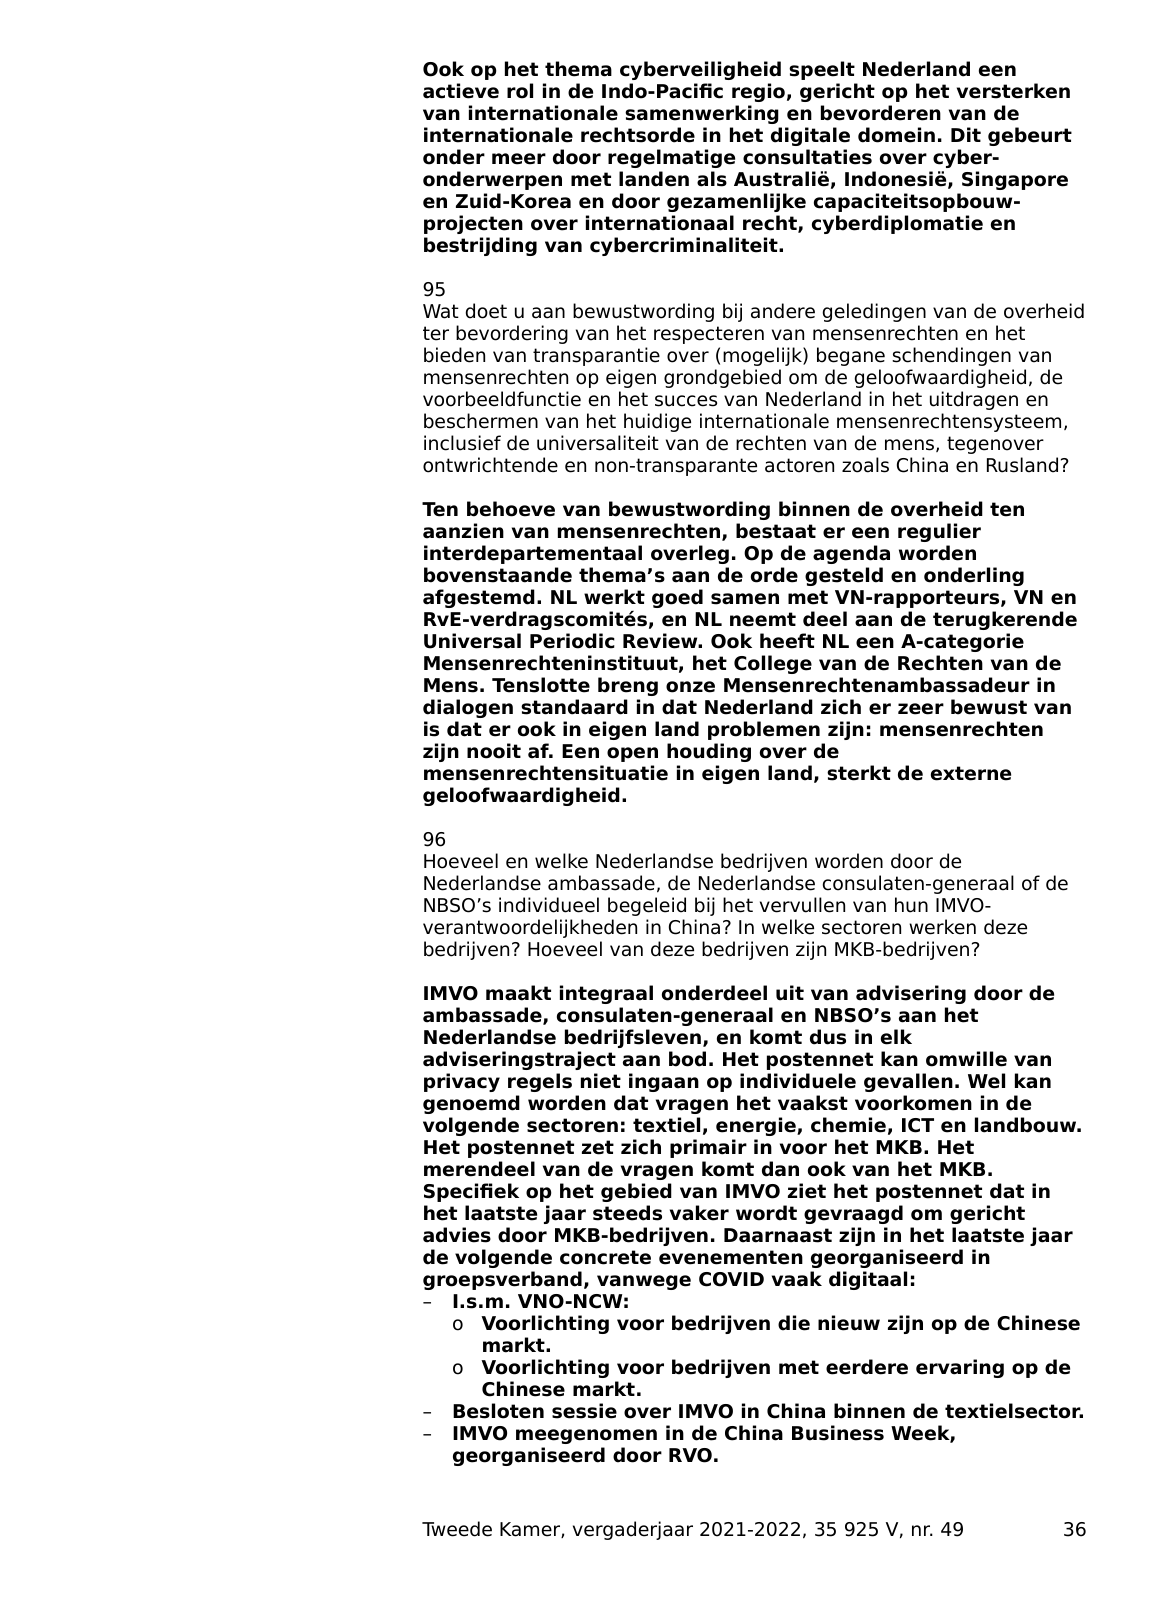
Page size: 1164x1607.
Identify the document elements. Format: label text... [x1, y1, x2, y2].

text – I.s.m. VNO-NCW: [422, 1291, 1087, 1313]
text 95 [422, 279, 1087, 301]
text Ook op het thema cyberveiligheid speelt Nederland een actieve rol in de Indo-Pacific regio, gericht op het versterken van internationale samenwerking en bevorderen van de internationale rechtsorde in het digitale domein. Dit gebeurt onder meer door regelmatige consultaties over cyber-onderwerpen met landen als Australië, Indonesië, Singapore en Zuid-Korea en door gezamenlijke capaciteitsopbouw-projecten over internationaal recht, cyberdiplomatie en bestrijding van cybercriminaliteit. [422, 59, 1087, 257]
text IMVO maakt integraal onderdeel uit van advisering door de ambassade, consulaten-generaal en NBSO’s aan het Nederlandse bedrijfsleven, en komt dus in elk adviseringstraject aan bod. Het postennet kan omwille van privacy regels niet ingaan op individuele gevallen. Wel kan genoemd worden dat vragen het vaakst voorkomen in de volgende sectoren: textiel, energie, chemie, ICT en landbouw. Het postennet zet zich primair in voor het MKB. Het merendeel van de vragen komt dan ook van het MKB. Specifiek op het gebied van IMVO ziet het postennet dat in het laatste jaar steeds vaker wordt gevraagd om gericht advies door MKB-bedrijven. Daarnaast zijn in het laatste jaar de volgende concrete evenementen georganiseerd in groepsverband, vanwege COVID vaak digitaal: [422, 983, 1087, 1291]
text – IMVO meegenomen in de China Business Week, georganiseerd door RVO. [422, 1423, 1087, 1467]
text Hoeveel en welke Nederlandse bedrijven worden door de Nederlandse ambassade, de Nederlandse consulaten-generaal of de NBSO’s individueel begeleid bij het vervullen van hun IMVO-verantwoordelijkheden in China? In welke sectoren werken deze bedrijven? Hoeveel van deze bedrijven zijn MKB-bedrijven? [422, 851, 1087, 961]
text o Voorlichting voor bedrijven die nieuw zijn op de Chinese markt. [452, 1313, 1087, 1357]
text Ten behoeve van bewustwording binnen de overheid ten aanzien van mensenrechten, bestaat er een regulier interdepartementaal overleg. Op de agenda worden bovenstaande thema’s aan de orde gesteld en onderling afgestemd. NL werkt goed samen met VN-rapporteurs, VN en RvE-verdragscomités, en NL neemt deel aan de terugkerende Universal Periodic Review. Ook heeft NL een A-categorie Mensenrechteninstituut, het College van de Rechten van de Mens. Tenslotte breng onze Mensenrechtenambassadeur in dialogen standaard in dat Nederland zich er zeer bewust van is dat er ook in eigen land problemen zijn: mensenrechten zijn nooit af. Een open houding over de mensenrechtensituatie in eigen land, sterkt de externe geloofwaardigheid. [422, 499, 1087, 807]
text – Besloten sessie over IMVO in China binnen de textielsector. [422, 1401, 1087, 1423]
text Wat doet u aan bewustwording bij andere geledingen van de overheid ter bevordering van het respecteren van mensenrechten en het bieden van transparantie over (mogelijk) begane schendingen van mensenrechten op eigen grondgebied om de geloofwaardigheid, de voorbeeldfunctie en het succes van Nederland in het uitdragen en beschermen van het huidige internationale mensenrechtensysteem, inclusief de universaliteit van de rechten van de mens, tegenover ontwrichtende en non-transparante actoren zoals China en Rusland? [422, 301, 1087, 477]
text o Voorlichting voor bedrijven met eerdere ervaring op de Chinese markt. [452, 1357, 1087, 1401]
text 96 [422, 829, 1087, 851]
